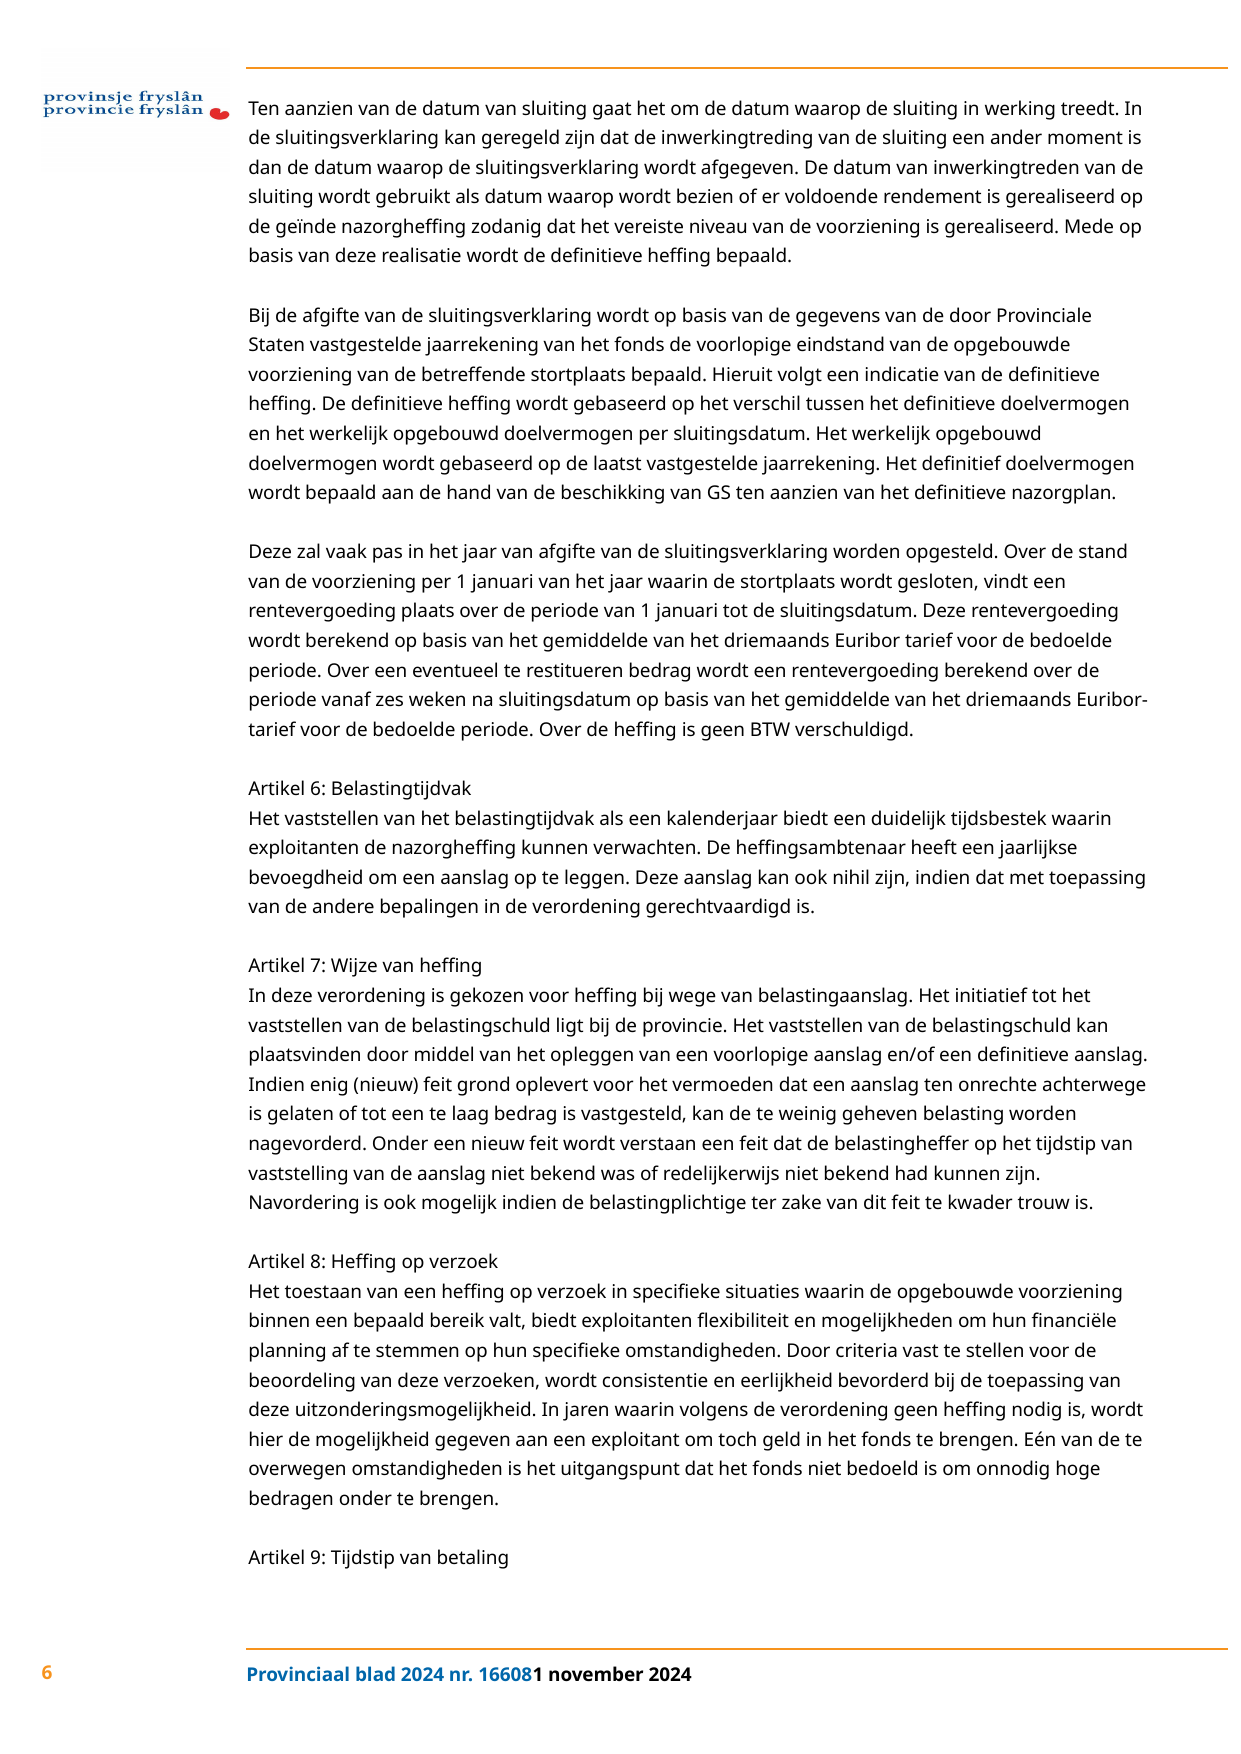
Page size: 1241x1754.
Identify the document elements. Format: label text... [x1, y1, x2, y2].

text Het vaststellen van het belastingtijdvak als een kalenderjaar biedt een duidelijk tijdsbestek waarin exploitanten de nazorgheffing kunnen verwachten. De heffingsambtenaar heeft een jaarlijkse bevoegdheid om een aanslag op te leggen. Deze aanslag kan ook nihil zijn, indien dat met toepassing van de andere bepalingen in de verordening gerechtvaardigd is. [248, 805, 1152, 919]
text Bij de afgifte van de sluitingsverklaring wordt op basis van de gegevens van de door Provinciale Staten vastgestelde jaarrekening van het fonds de voorlopige eindstand van de opgebouwde voorziening van de betreffende stortplaats bepaald. Hieruit volgt een indicatie van de definitieve heffing. De definitieve heffing wordt gebaseerd op het verschil tussen het definitieve doelvermogen en het werkelijk opgebouwd doelvermogen per sluitingsdatum. Het werkelijk opgebouwd doelvermogen wordt gebaseerd op de laatst vastgestelde jaarrekening. Het definitief doelvermogen wordt bepaald aan de hand van de beschikking van GS ten aanzien van het definitieve nazorgplan. [248, 302, 1152, 505]
text Artikel 9: Tijdstip van betaling [248, 1544, 1152, 1570]
picture [41, 47, 231, 172]
text In deze verordening is gekozen voor heffing bij wege van belastingaanslag. Het initiatief tot het vaststellen van de belastingschuld ligt bij de provincie. Het vaststellen van de belastingschuld kan plaatsvinden door middel van het opleggen van een voorlopige aanslag en/of een definitieve aanslag. Indien enig (nieuw) feit grond oplevert voor het vermoeden dat een aanslag ten onrechte achterwege is gelaten of tot een te laag bedrag is vastgesteld, kan de te weinig geheven belasting worden nagevorderd. Onder een nieuw feit wordt verstaan een feit dat de belastingheffer op het tijdstip van vaststelling van de aanslag niet bekend was of redelijkerwijs niet bekend had kunnen zijn. Navordering is ook mogelijk indien de belastingplichtige ter zake van dit feit te kwader trouw is. [248, 982, 1152, 1215]
text Deze zal vaak pas in het jaar van afgifte van de sluitingsverklaring worden opgesteld. Over de stand van de voorziening per 1 januari van het jaar waarin de stortplaats wordt gesloten, vindt een rentevergoeding plaats over de periode van 1 januari tot de sluitingsdatum. Deze rentevergoeding wordt berekend op basis van het gemiddelde van het driemaands Euribor tarief voor de bedoelde periode. Over een eventueel te restitueren bedrag wordt een rentevergoeding berekend over de periode vanaf zes weken na sluitingsdatum op basis van het gemiddelde van het driemaands Euribor-tarief voor de bedoelde periode. Over de heffing is geen BTW verschuldigd. [248, 538, 1152, 742]
text Ten aanzien van de datum van sluiting gaat het om de datum waarop de sluiting in werking treedt. In de sluitingsverklaring kan geregeld zijn dat de inwerkingtreding van de sluiting een ander moment is dan de datum waarop de sluitingsverklaring wordt afgegeven. De datum van inwerkingtreden van de sluiting wordt gebruikt als datum waarop wordt bezien of er voldoende rendement is gerealiseerd op de geïnde nazorgheffing zodanig dat het vereiste niveau van de voorziening is gerealiseerd. Mede op basis van deze realisatie wordt de definitieve heffing bepaald. [248, 95, 1152, 268]
text Artikel 8: Heffing op verzoek [248, 1248, 1152, 1274]
text Het toestaan van een heffing op verzoek in specifieke situaties waarin de opgebouwde voorziening binnen een bepaald bereik valt, biedt exploitanten flexibiliteit en mogelijkheden om hun financiële planning af te stemmen op hun specifieke omstandigheden. Door criteria vast te stellen voor de beoordeling van deze verzoeken, wordt consistentie en eerlijkheid bevorderd bij de toepassing van deze uitzonderingsmogelijkheid. In jaren waarin volgens de verordening geen heffing nodig is, wordt hier de mogelijkheid gegeven aan een exploitant om toch geld in het fonds te brengen. Eén van de te overwegen omstandigheden is het uitgangspunt dat het fonds niet bedoeld is om onnodig hoge bedragen onder te brengen. [248, 1278, 1152, 1511]
text Artikel 6: Belastingtijdvak [248, 775, 1152, 801]
text Artikel 7: Wijze van heffing [248, 953, 1152, 978]
